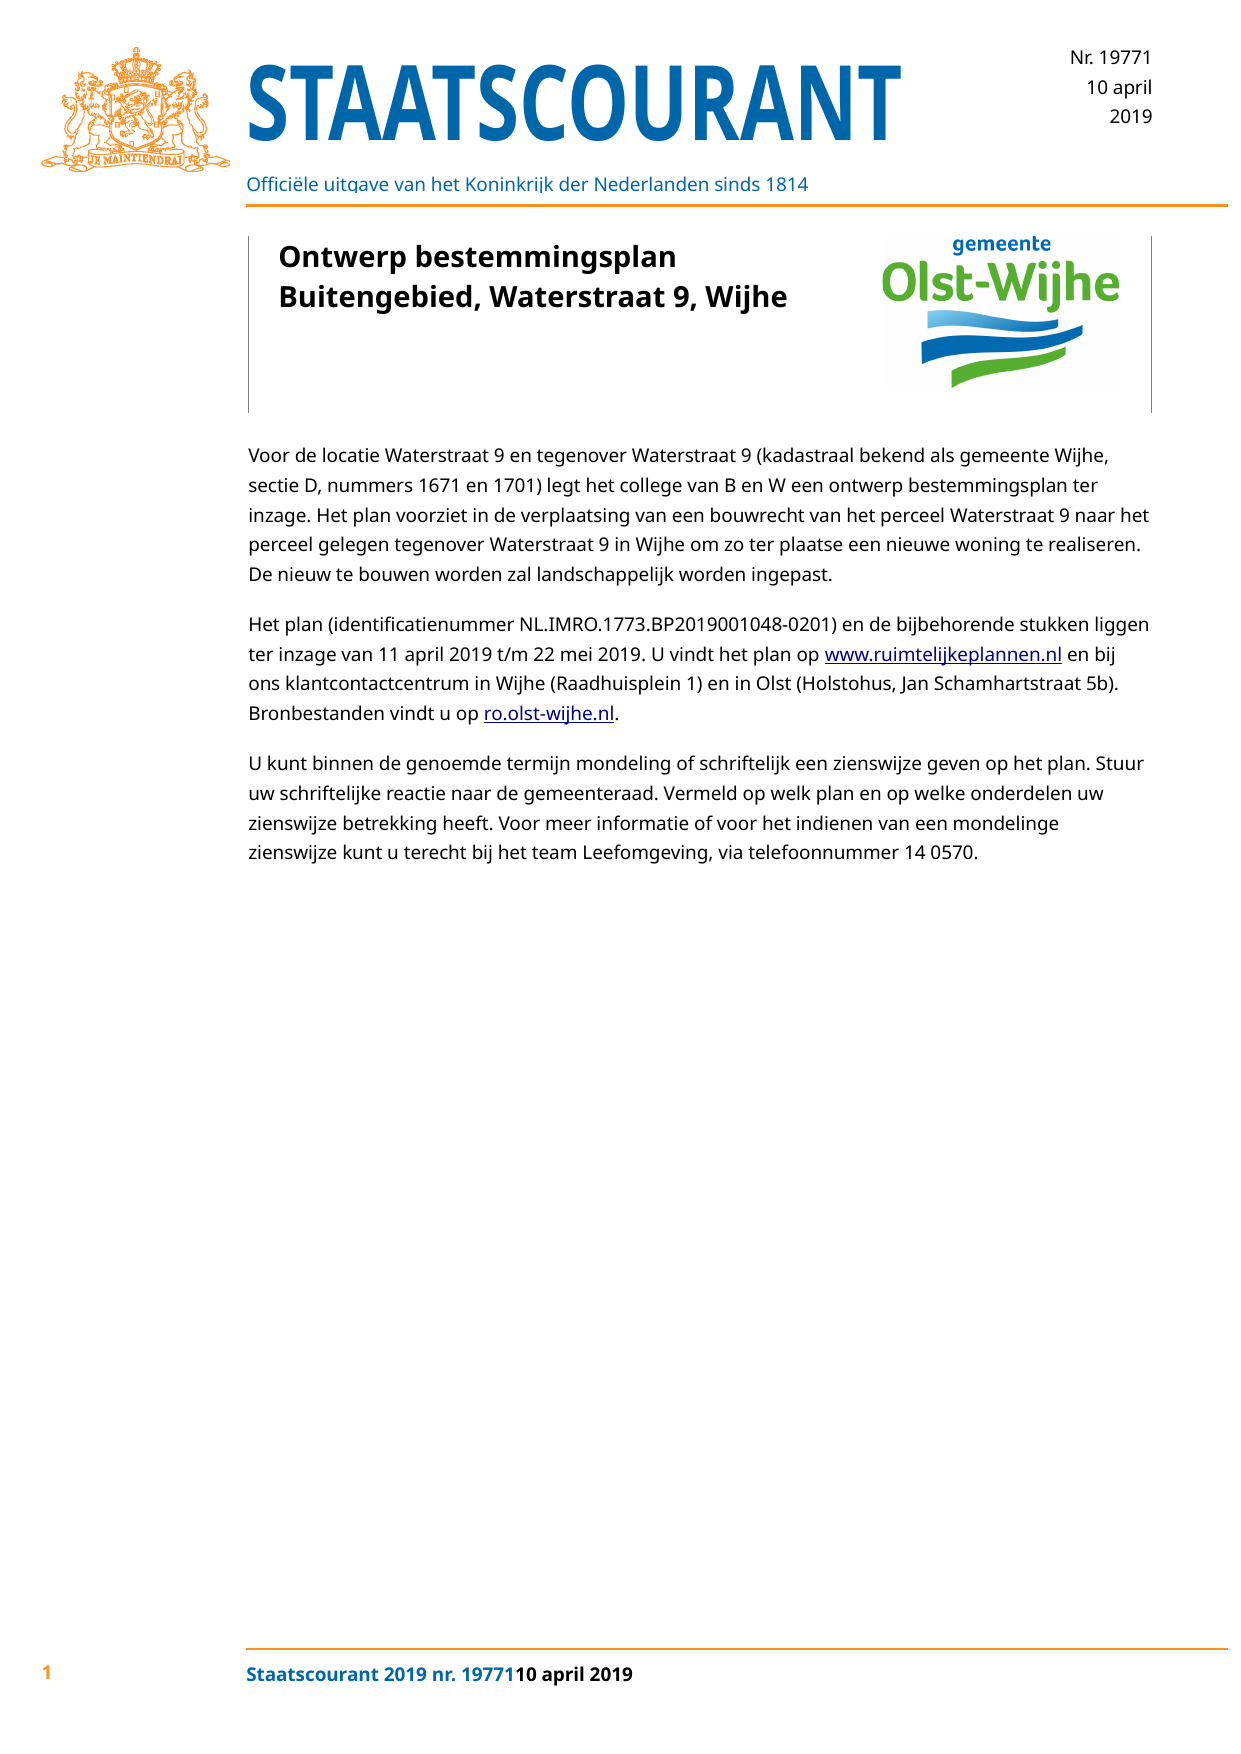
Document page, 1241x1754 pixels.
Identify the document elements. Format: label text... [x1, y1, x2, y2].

picture [41, 47, 231, 172]
table_header [850, 388, 1151, 413]
text U kunt binnen de genoemde termijn mondeling of schriftelijk een zienswijze geven op het plan. Stuur uw schriftelijke reactie naar de gemeenteraad. Vermeld op welk plan en op welke onderdelen uw zienswijze betrekking heeft. Voor meer informatie of voor het indienen van een mondelinge zienswijze kunt u terecht bij het team Leefomgeving, via telefoonnummer 14 0570. [248, 751, 1152, 865]
text Het plan (identificatienummer NL.IMRO.1773.BP2019001048-0201) en de bijbehorende stukken liggen ter inzage van 11 april 2019 t/m 22 mei 2019. U vindt het plan op www.ruimtelijkeplannen.nl en bij ons klantcontactcentrum in Wijhe (Raadhuisplein 1) en in Olst (Holstohus, Jan Schamhartstraat 5b). Bronbestanden vindt u op ro.olst-wijhe.nl. [248, 611, 1152, 726]
table_header [850, 236, 882, 387]
table_header [1119, 236, 1151, 387]
table_header Ontwerp bestemmingsplan Buitengebied, Waterstraat 9, Wijhe [249, 236, 850, 413]
text Voor de locatie Waterstraat 9 en tegenover Waterstraat 9 (kadastraal bekend als gemeente Wijhe, sectie D, nummers 1671 en 1701) legt het college van B en W een ontwerp bestemmingsplan ter inzage. Het plan voorziet in de verplaatsing van een bouwrecht van het perceel Waterstraat 9 naar het perceel gelegen tegenover Waterstraat 9 in Wijhe om zo ter plaatse een nieuwe woning te realiseren. De nieuw te bouwen worden zal landschappelijk worden ingepast. [248, 443, 1152, 587]
picture [882, 236, 1119, 388]
